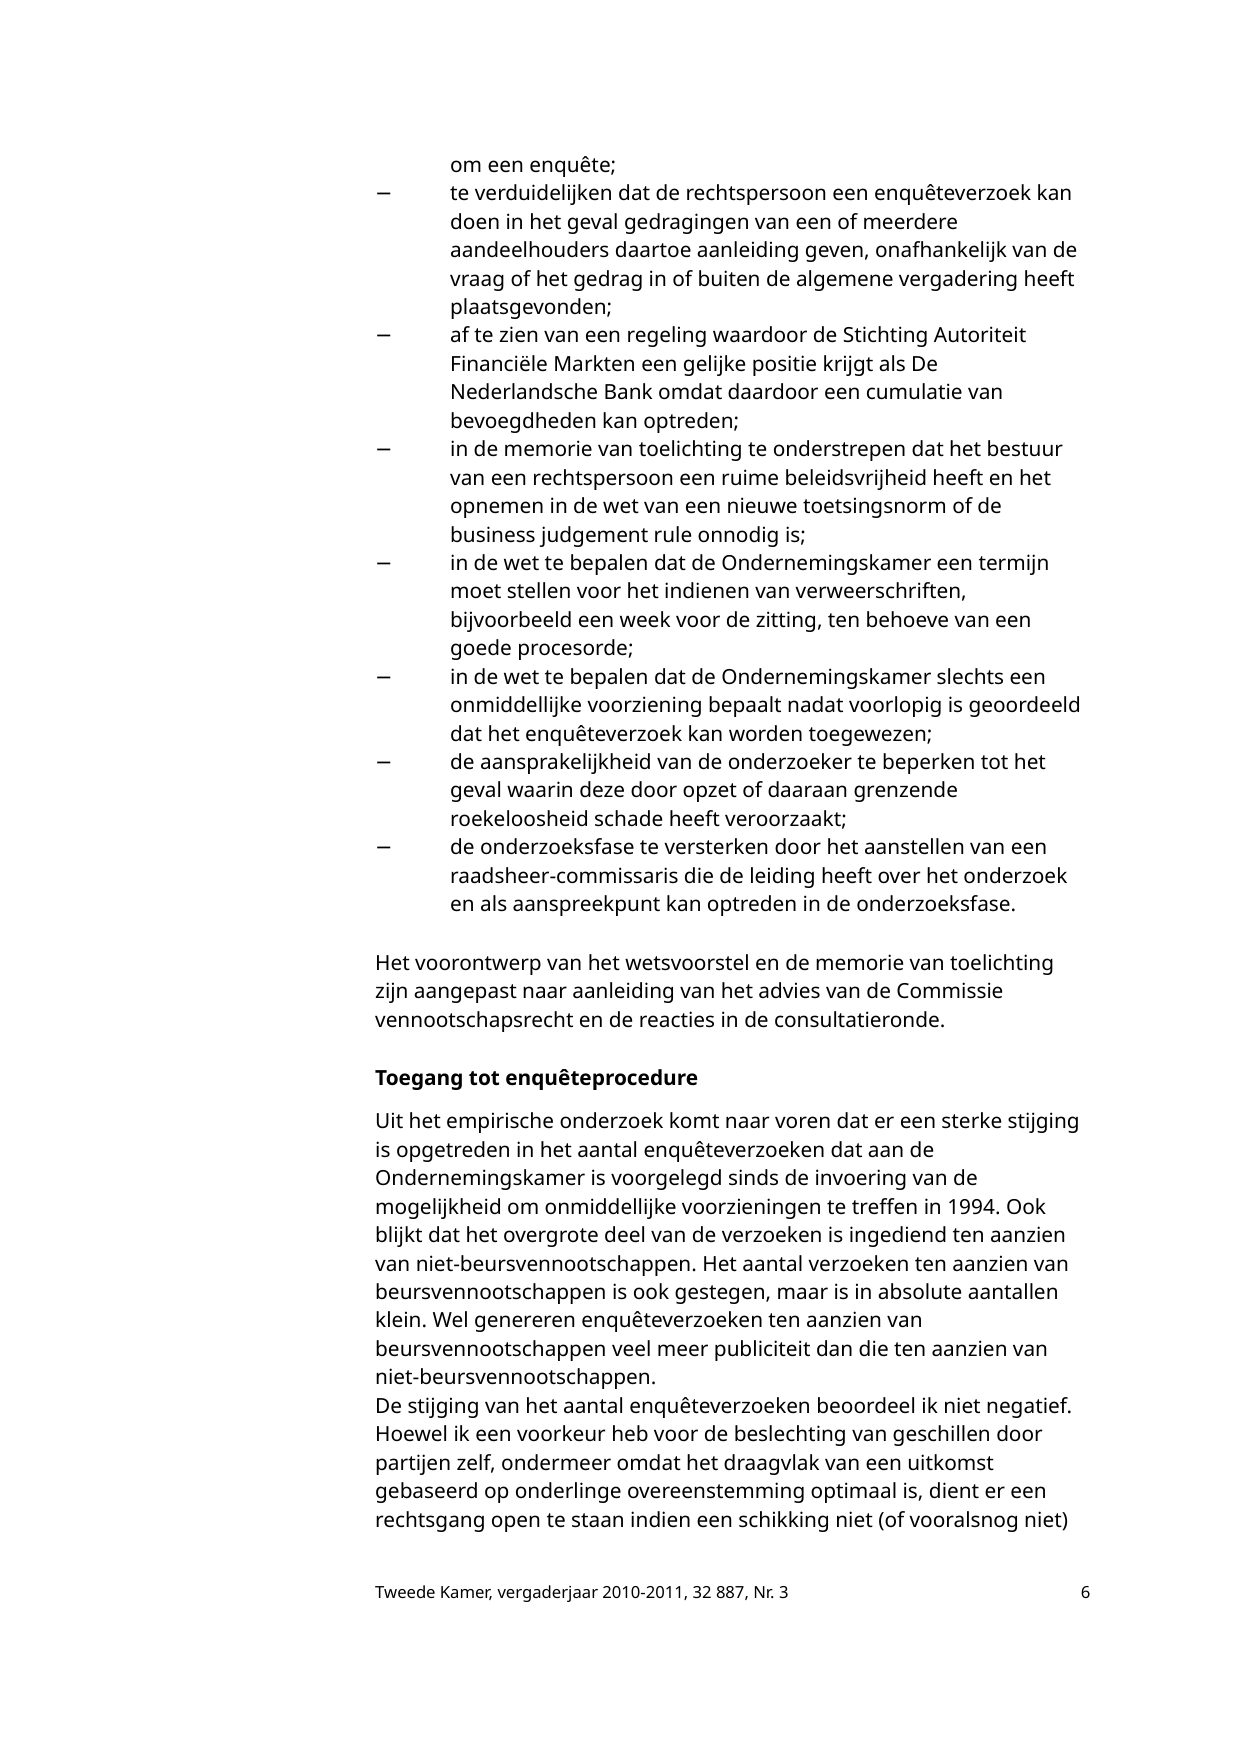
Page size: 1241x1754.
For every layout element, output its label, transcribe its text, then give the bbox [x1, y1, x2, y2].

list in de wet te bepalen dat de Ondernemingskamer slechts een onmiddellijke voorziening bepaalt nadat voorlopig is geoordeeld dat het enquêteverzoek kan worden toegewezen; [375, 662, 1090, 747]
text De stijging van het aantal enquêteverzoeken beoordeel ik niet negatief. Hoewel ik een voorkeur heb voor de beslechting van geschillen door partijen zelf, ondermeer omdat het draagvlak van een uitkomst gebaseerd op onderlinge overeenstemming optimaal is, dient er een rechtsgang open te staan indien een schikking niet (of vooralsnog niet) [375, 1391, 1090, 1533]
text Het voorontwerp van het wetsvoorstel en de memorie van toelichting zijn aangepast naar aanleiding van het advies van de Commissie vennootschapsrecht en de reacties in de consultatieronde. [375, 948, 1090, 1033]
text Toegang tot enquêteprocedure [375, 1063, 1090, 1092]
list in de memorie van toelichting te onderstrepen dat het bestuur van een rechtspersoon een ruime beleidsvrijheid heeft en het opnemen in de wet van een nieuwe toetsingsnorm of de business judgement rule onnodig is; [375, 434, 1090, 548]
list in de wet te bepalen dat de Ondernemingskamer een termijn moet stellen voor het indienen van verweerschriften, bijvoorbeeld een week voor de zitting, ten behoeve van een goede procesorde; [375, 548, 1090, 662]
text Uit het empirische onderzoek komt naar voren dat er een sterke stijging is opgetreden in het aantal enquêteverzoeken dat aan de Ondernemingskamer is voorgelegd sinds de invoering van de mogelijkheid om onmiddellijke voorzieningen te treffen in 1994. Ook blijkt dat het overgrote deel van de verzoeken is ingediend ten aanzien van niet-beursvennootschappen. Het aantal verzoeken ten aanzien van beursvennootschappen is ook gestegen, maar is in absolute aantallen klein. Wel genereren enquêteverzoeken ten aanzien van beursvennootschappen veel meer publiciteit dan die ten aanzien van niet-beursvennootschappen. [375, 1107, 1090, 1391]
list te verduidelijken dat de rechtspersoon een enquêteverzoek kan doen in het geval gedragingen van een of meerdere aandeelhouders daartoe aanleiding geven, onafhankelijk van de vraag of het gedrag in of buiten de algemene vergadering heeft plaatsgevonden; [375, 178, 1090, 321]
list de aansprakelijkheid van de onderzoeker te beperken tot het geval waarin deze door opzet of daaraan grenzende roekeloosheid schade heeft veroorzaakt; [375, 747, 1090, 832]
list om een enquête; [375, 150, 1090, 178]
list af te zien van een regeling waardoor de Stichting Autoriteit Financiële Markten een gelijke positie krijgt als De Nederlandsche Bank omdat daardoor een cumulatie van bevoegdheden kan optreden; [375, 321, 1090, 434]
list de onderzoeksfase te versterken door het aanstellen van een raadsheer-commissaris die de leiding heeft over het onderzoek en als aanspreekpunt kan optreden in de onderzoeksfase. [375, 832, 1090, 918]
